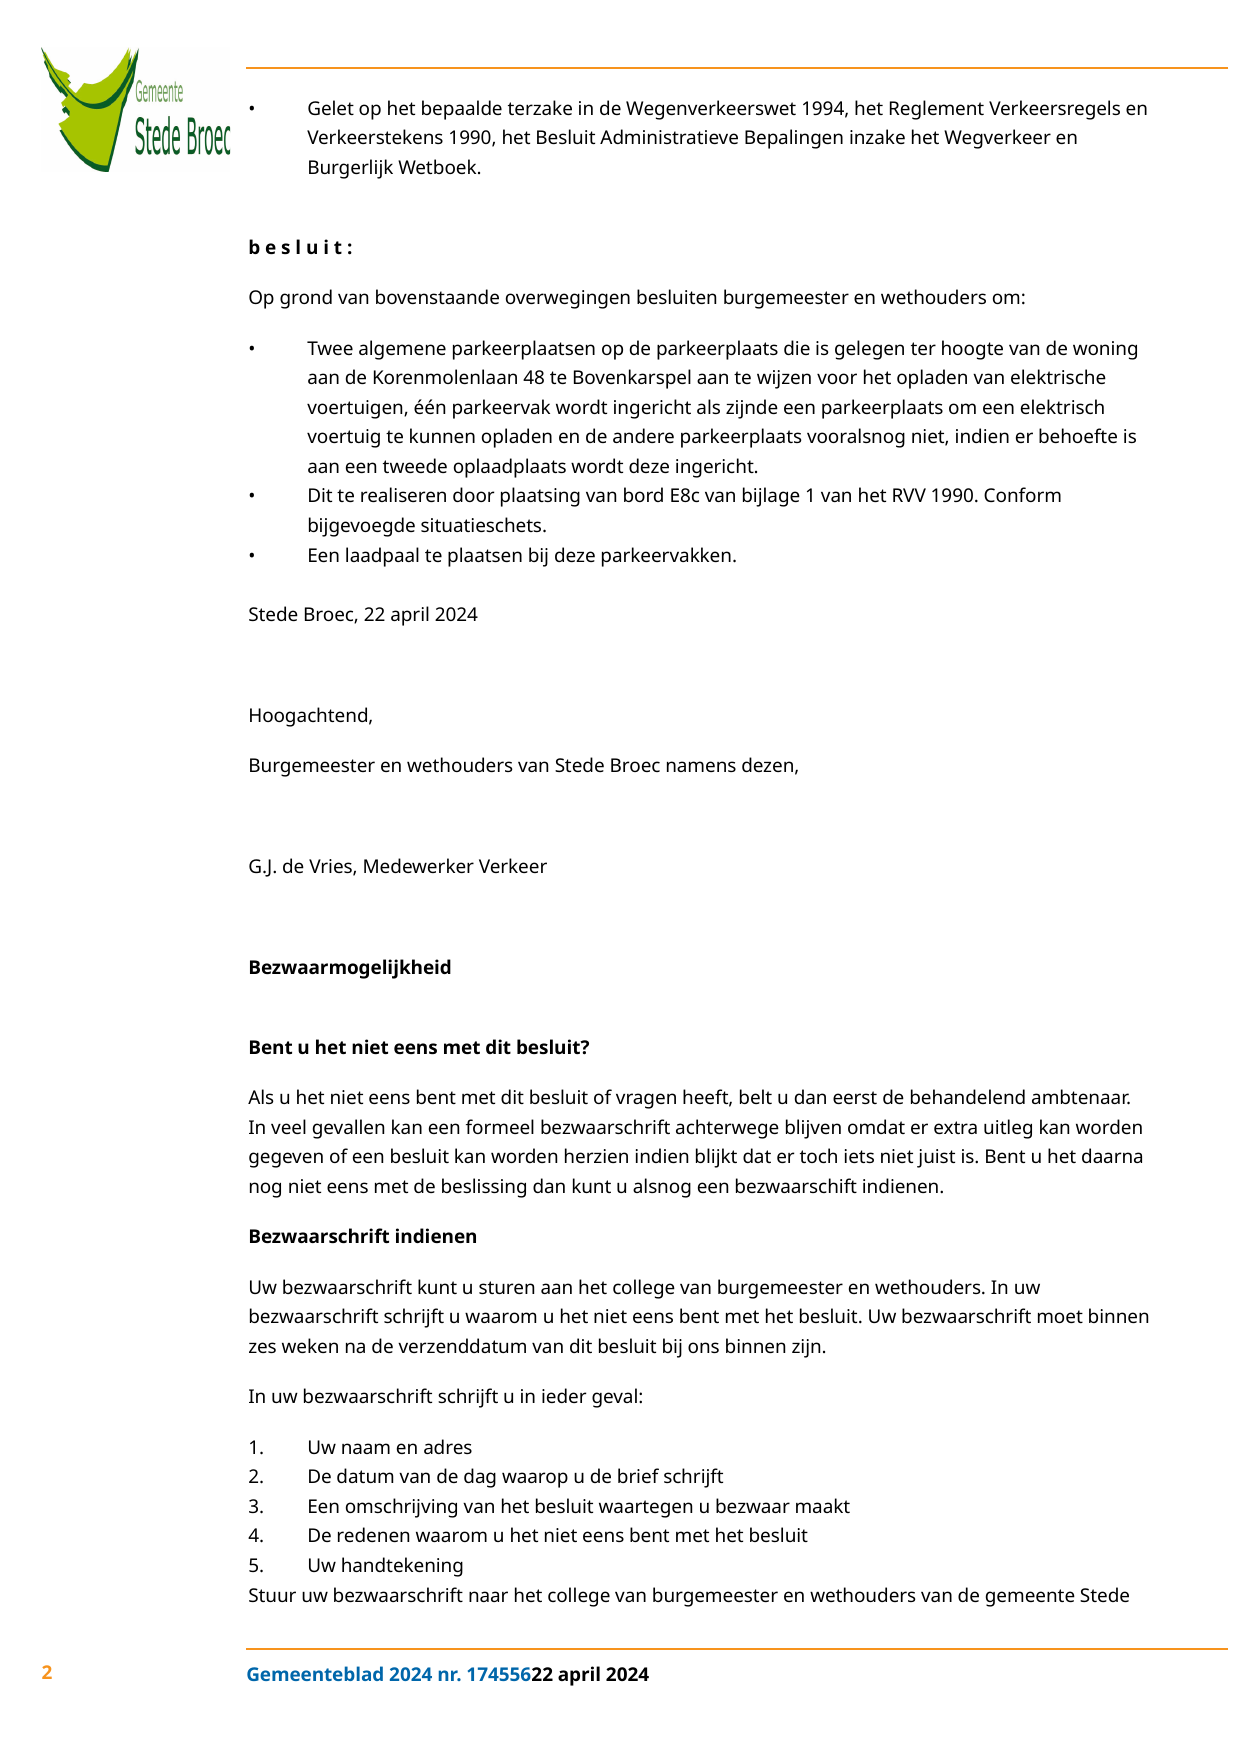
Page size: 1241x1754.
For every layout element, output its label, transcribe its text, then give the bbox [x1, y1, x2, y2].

picture [41, 47, 231, 172]
list Een omschrijving van het besluit waartegen u bezwaar maakt [248, 1493, 1152, 1519]
text Als u het niet eens bent met dit besluit of vragen heeft, belt u dan eerst de behandelend ambtenaar. In veel gevallen kan een formeel bezwaarschrift achterwege blijven omdat er extra uitleg kan worden gegeven of een besluit kan worden herzien indien blijkt dat er toch iets niet juist is. Bent u het daarna nog niet eens met de beslissing dan kunt u alsnog een bezwaarschift indienen. [248, 1084, 1152, 1199]
list Een laadpaal te plaatsen bij deze parkeervakken. [248, 542, 1152, 568]
list Twee algemene parkeerplaatsen op de parkeerplaats die is gelegen ter hoogte van de woning aan de Korenmolenlaan 48 te Bovenkarspel aan te wijzen voor het opladen van elektrische voertuigen, één parkeervak wordt ingericht als zijnde een parkeerplaats om een elektrisch voertuig te kunnen opladen en de andere parkeerplaats vooralsnog niet, indien er behoefte is aan een tweede oplaadplaats wordt deze ingericht. [248, 335, 1152, 479]
list Uw handtekening [248, 1552, 1152, 1578]
list Uw naam en adres [248, 1434, 1152, 1460]
list De redenen waarom u het niet eens bent met het besluit [248, 1523, 1152, 1548]
list De datum van de dag waarop u de brief schrijft [248, 1463, 1152, 1489]
text Hoogachtend, [248, 702, 1152, 728]
text Bent u het niet eens met dit besluit? [248, 1034, 1152, 1060]
text Uw bezwaarschrift kunt u sturen aan het college van burgemeester en wethouders. In uw bezwaarschrift schrijft u waarom u het niet eens bent met het besluit. Uw bezwaarschrift moet binnen zes weken na de verzenddatum van dit besluit bij ons binnen zijn. [248, 1274, 1152, 1359]
text Stede Broec, 22 april 2024 [248, 601, 1152, 627]
text G.J. de Vries, Medewerker Verkeer [248, 853, 1152, 879]
text Bezwaarmogelijkheid [248, 954, 1152, 980]
text b e s l u i t : [248, 234, 1152, 260]
text Op grond van bovenstaande overwegingen besluiten burgemeester en wethouders om: [248, 284, 1152, 310]
text Stuur uw bezwaarschrift naar het college van burgemeester en wethouders van de gemeente Stede [248, 1582, 1152, 1608]
text In uw bezwaarschrift schrijft u in ieder geval: [248, 1383, 1152, 1409]
text Burgemeester en wethouders van Stede Broec namens dezen, [248, 752, 1152, 778]
list Gelet op het bepaalde terzake in de Wegenverkeerswet 1994, het Reglement Verkeersregels en Verkeerstekens 1990, het Besluit Administratieve Bepalingen inzake het Wegverkeer en Burgerlijk Wetboek. [248, 95, 1152, 180]
text Bezwaarschrift indienen [248, 1223, 1152, 1249]
list Dit te realiseren door plaatsing van bord E8c van bijlage 1 van het RVV 1990. Conform bijgevoegde situatieschets. [248, 483, 1152, 538]
